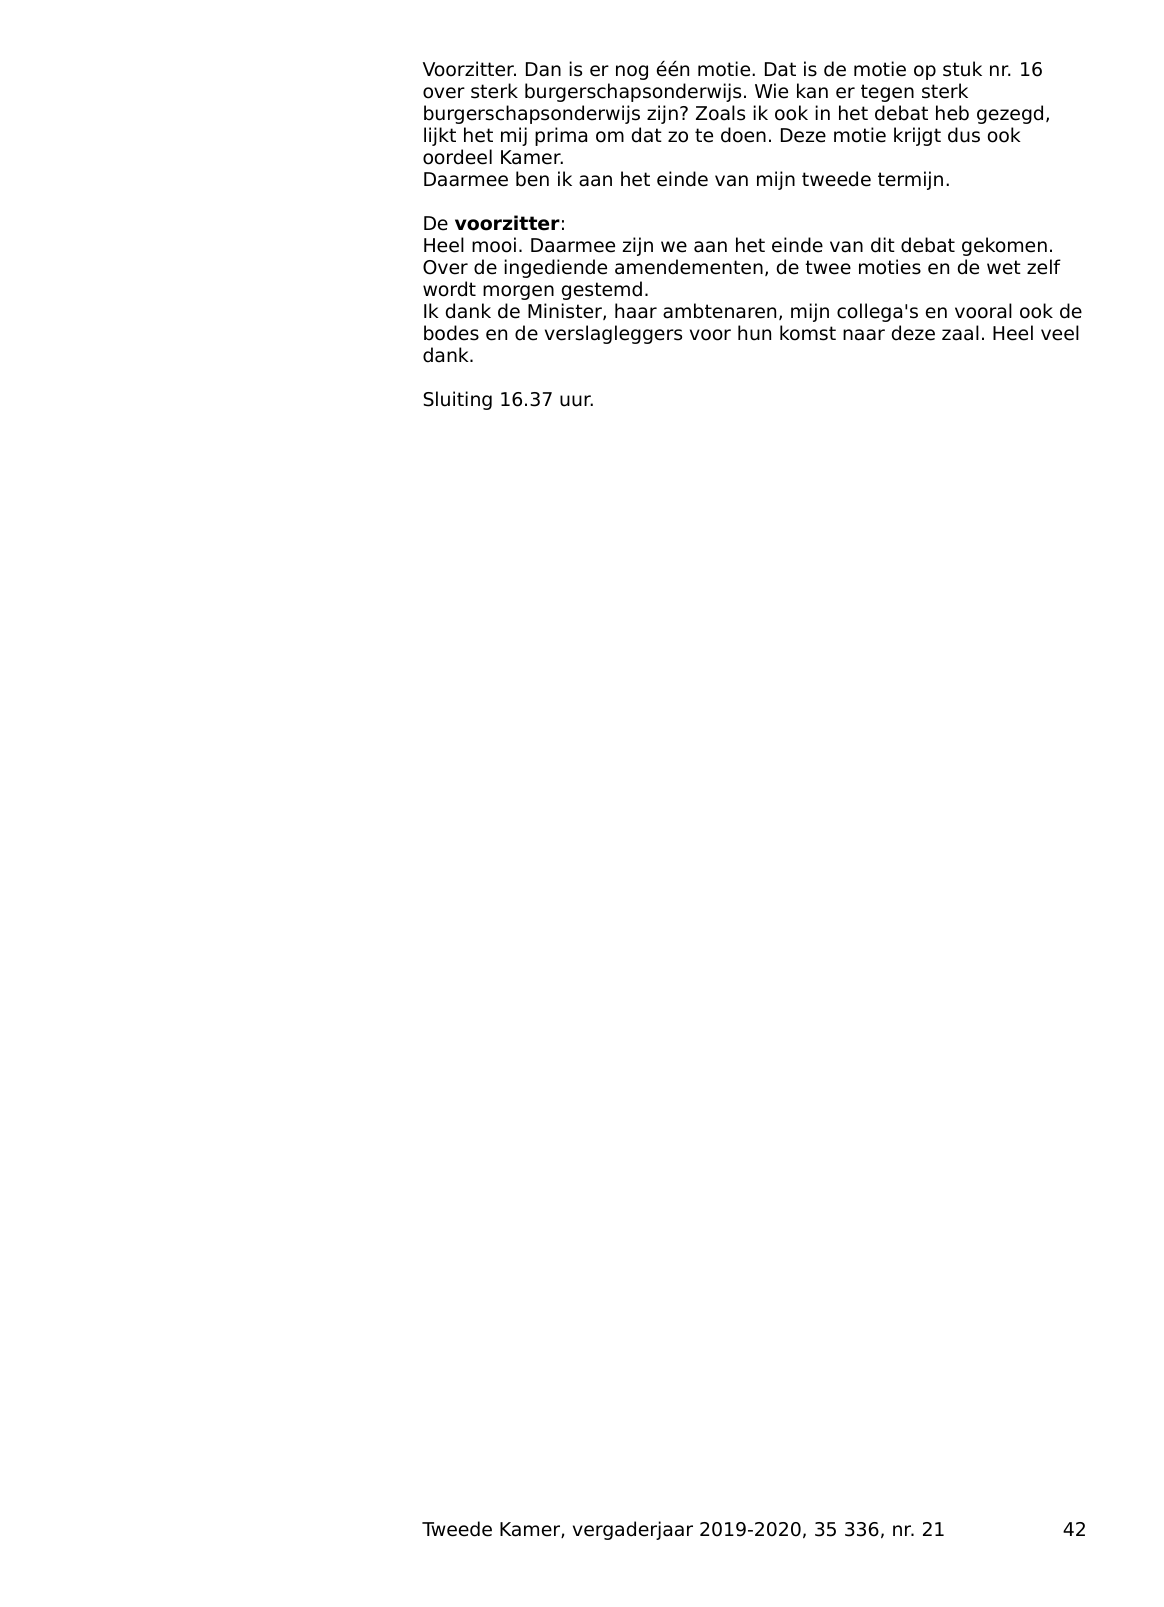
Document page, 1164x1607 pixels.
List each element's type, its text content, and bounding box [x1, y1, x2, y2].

text De voorzitter: [422, 213, 1087, 235]
text Heel mooi. Daarmee zijn we aan het einde van dit debat gekomen. Over de ingediende amendementen, de twee moties en de wet zelf wordt morgen gestemd. [422, 235, 1087, 301]
text Ik dank de Minister, haar ambtenaren, mijn collega's en vooral ook de bodes en de verslagleggers voor hun komst naar deze zaal. Heel veel dank. [422, 301, 1087, 367]
text Sluiting 16.37 uur. [422, 389, 1087, 411]
text Voorzitter. Dan is er nog één motie. Dat is de motie op stuk nr. 16 over sterk burgerschapsonderwijs. Wie kan er tegen sterk burgerschapsonderwijs zijn? Zoals ik ook in het debat heb gezegd, lijkt het mij prima om dat zo te doen. Deze motie krijgt dus ook oordeel Kamer. [422, 59, 1087, 169]
text Daarmee ben ik aan het einde van mijn tweede termijn. [422, 169, 1087, 191]
